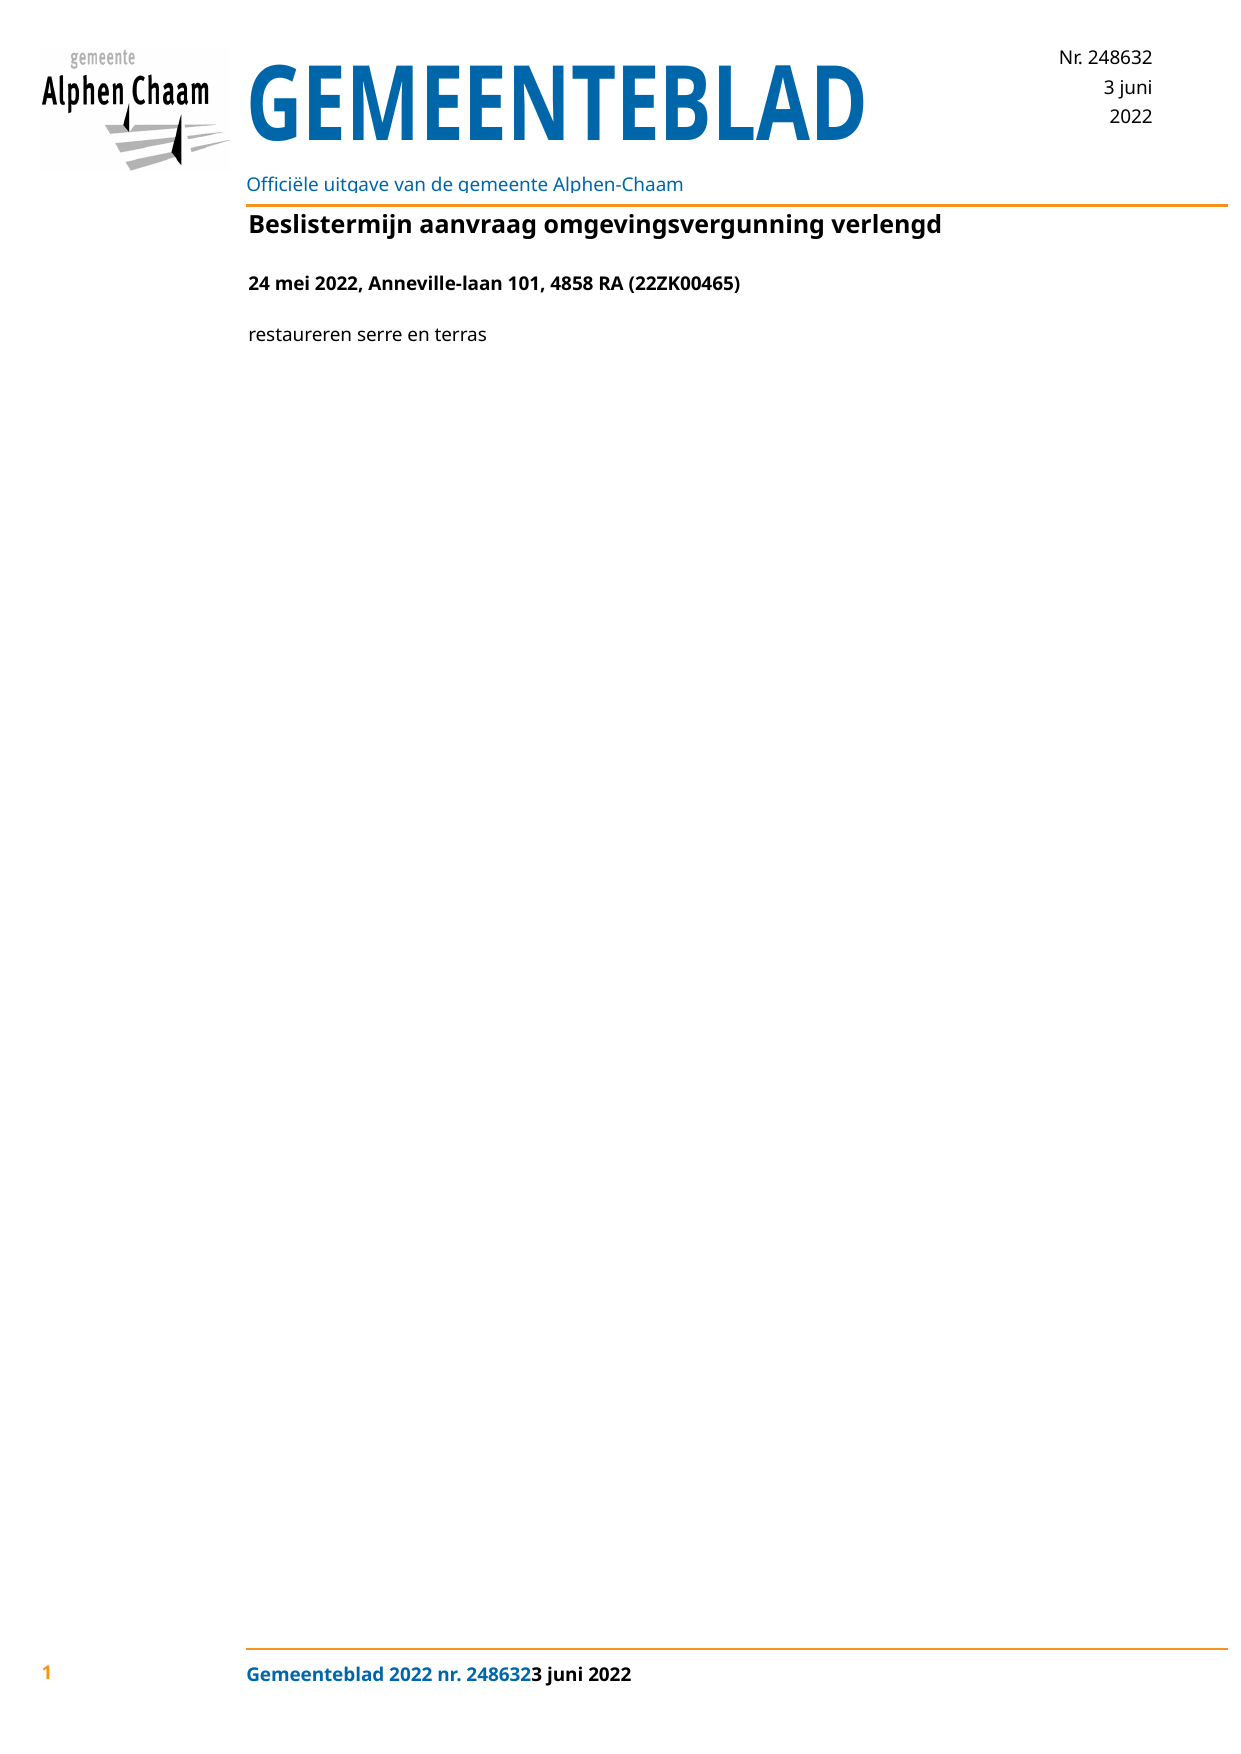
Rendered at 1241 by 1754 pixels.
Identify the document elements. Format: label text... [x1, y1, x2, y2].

picture [41, 47, 231, 172]
text Beslistermijn aanvraag omgevingsvergunning verlengd [248, 207, 1152, 241]
text restaureren serre en terras [248, 321, 1152, 346]
text 24 mei 2022, Anneville-laan 101, 4858 RA (22ZK00465) [248, 270, 1152, 296]
